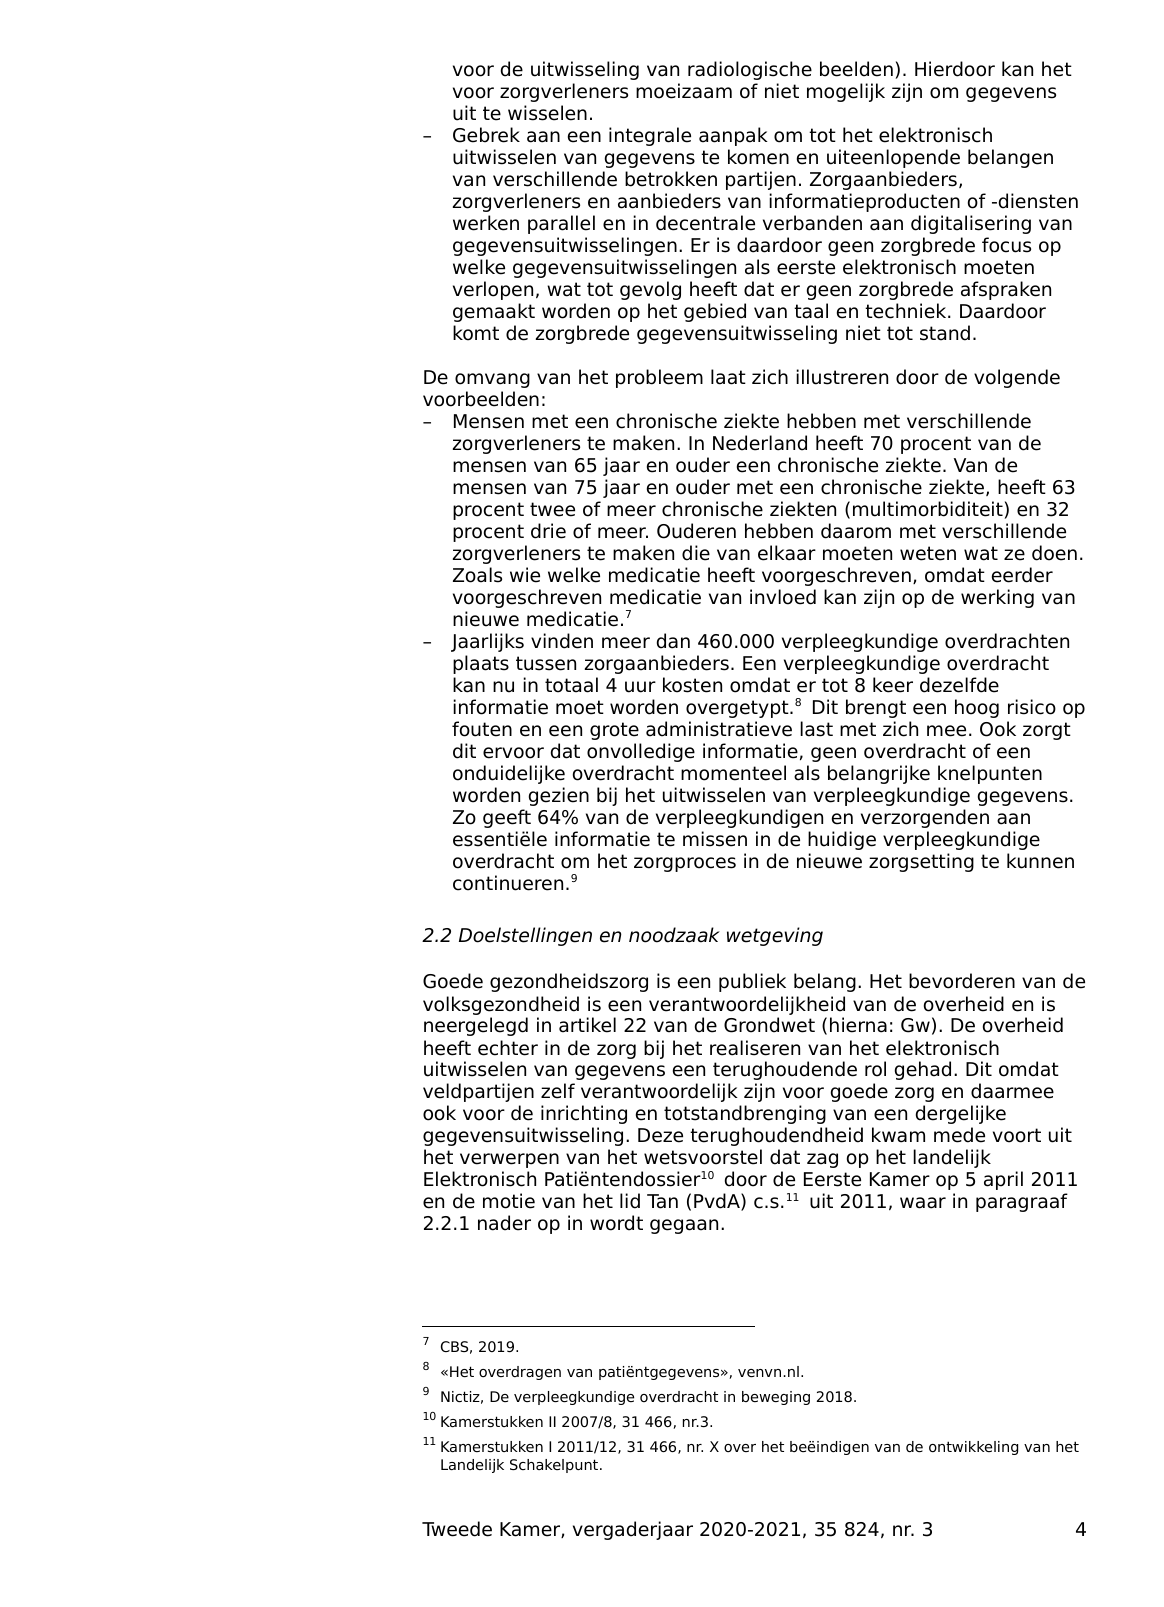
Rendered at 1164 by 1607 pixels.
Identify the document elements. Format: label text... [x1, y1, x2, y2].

text CBS, 2019. [422, 1335, 1087, 1357]
text voor de uitwisseling van radiologische beelden). Hierdoor kan het voor zorgverleners moeizaam of niet mogelijk zijn om gegevens uit te wisselen. [422, 59, 1087, 125]
text – Jaarlijks vinden meer dan 460.000 verpleegkundige overdrachten plaats tussen zorgaanbieders. Een verpleegkundige overdracht kan nu in totaal 4 uur kosten omdat er tot 8 keer dezelfde informatie moet worden overgetypt. Dit brengt een hoog risico op fouten en een grote administratieve last met zich mee. Ook zorgt dit ervoor dat onvolledige informatie, geen overdracht of een onduidelijke overdracht momenteel als belangrijke knelpunten worden gezien bij het uitwisselen van verpleegkundige gegevens. Zo geeft 64% van de verpleegkundigen en verzorgenden aan essentiële informatie te missen in de huidige verpleegkundige overdracht om het zorgproces in de nieuwe zorgsetting te kunnen continueren. [422, 631, 1087, 894]
text – Gebrek aan een integrale aanpak om tot het elektronisch uitwisselen van gegevens te komen en uiteenlopende belangen van verschillende betrokken partijen. Zorgaanbieders, zorgverleners en aanbieders van informatieproducten of -diensten werken parallel en in decentrale verbanden aan digitalisering van gegevensuitwisselingen. Er is daardoor geen zorgbrede focus op welke gegevensuitwisselingen als eerste elektronisch moeten verlopen, wat tot gevolg heeft dat er geen zorgbrede afspraken gemaakt worden op het gebied van taal en techniek. Daardoor komt de zorgbrede gegevensuitwisseling niet tot stand. [422, 125, 1087, 345]
text De omvang van het probleem laat zich illustreren door de volgende voorbeelden: [422, 367, 1087, 411]
text Goede gezondheidszorg is een publiek belang. Het bevorderen van de volksgezondheid is een verantwoordelijkheid van de overheid en is neergelegd in artikel 22 van de Grondwet (hierna: Gw). De overheid heeft echter in de zorg bij het realiseren van het elektronisch uitwisselen van gegevens een terughoudende rol gehad. Dit omdat veldpartijen zelf verantwoordelijk zijn voor goede zorg en daarmee ook voor de inrichting en totstandbrenging van een dergelijke gegevensuitwisseling. Deze terughoudendheid kwam mede voort uit het verwerpen van het wetsvoorstel dat zag op het landelijk Elektronisch Patiëntendossier door de Eerste Kamer op 5 april 2011 en de motie van het lid Tan (PvdA) c.s. uit 2011, waar in paragraaf 2.2.1 nader op in wordt gegaan. [422, 971, 1087, 1235]
text «Het overdragen van patiëntgegevens», venvn.nl. [422, 1360, 1087, 1382]
text Nictiz, De verpleegkundige overdracht in beweging 2018. [422, 1385, 1087, 1407]
subtitle 2.2 Doelstellingen en noodzaak wetgeving [422, 924, 1087, 946]
text Kamerstukken I 2011/12, 31 466, nr. X over het beëindigen van de ontwikkeling van het Landelijk Schakelpunt. [422, 1435, 1087, 1474]
text – Mensen met een chronische ziekte hebben met verschillende zorgverleners te maken. In Nederland heeft 70 procent van de mensen van 65 jaar en ouder een chronische ziekte. Van de mensen van 75 jaar en ouder met een chronische ziekte, heeft 63 procent twee of meer chronische ziekten (multimorbiditeit) en 32 procent drie of meer. Ouderen hebben daarom met verschillende zorgverleners te maken die van elkaar moeten weten wat ze doen. Zoals wie welke medicatie heeft voorgeschreven, omdat eerder voorgeschreven medicatie van invloed kan zijn op de werking van nieuwe medicatie. [422, 411, 1087, 631]
text Kamerstukken II 2007/8, 31 466, nr.3. [422, 1410, 1087, 1432]
